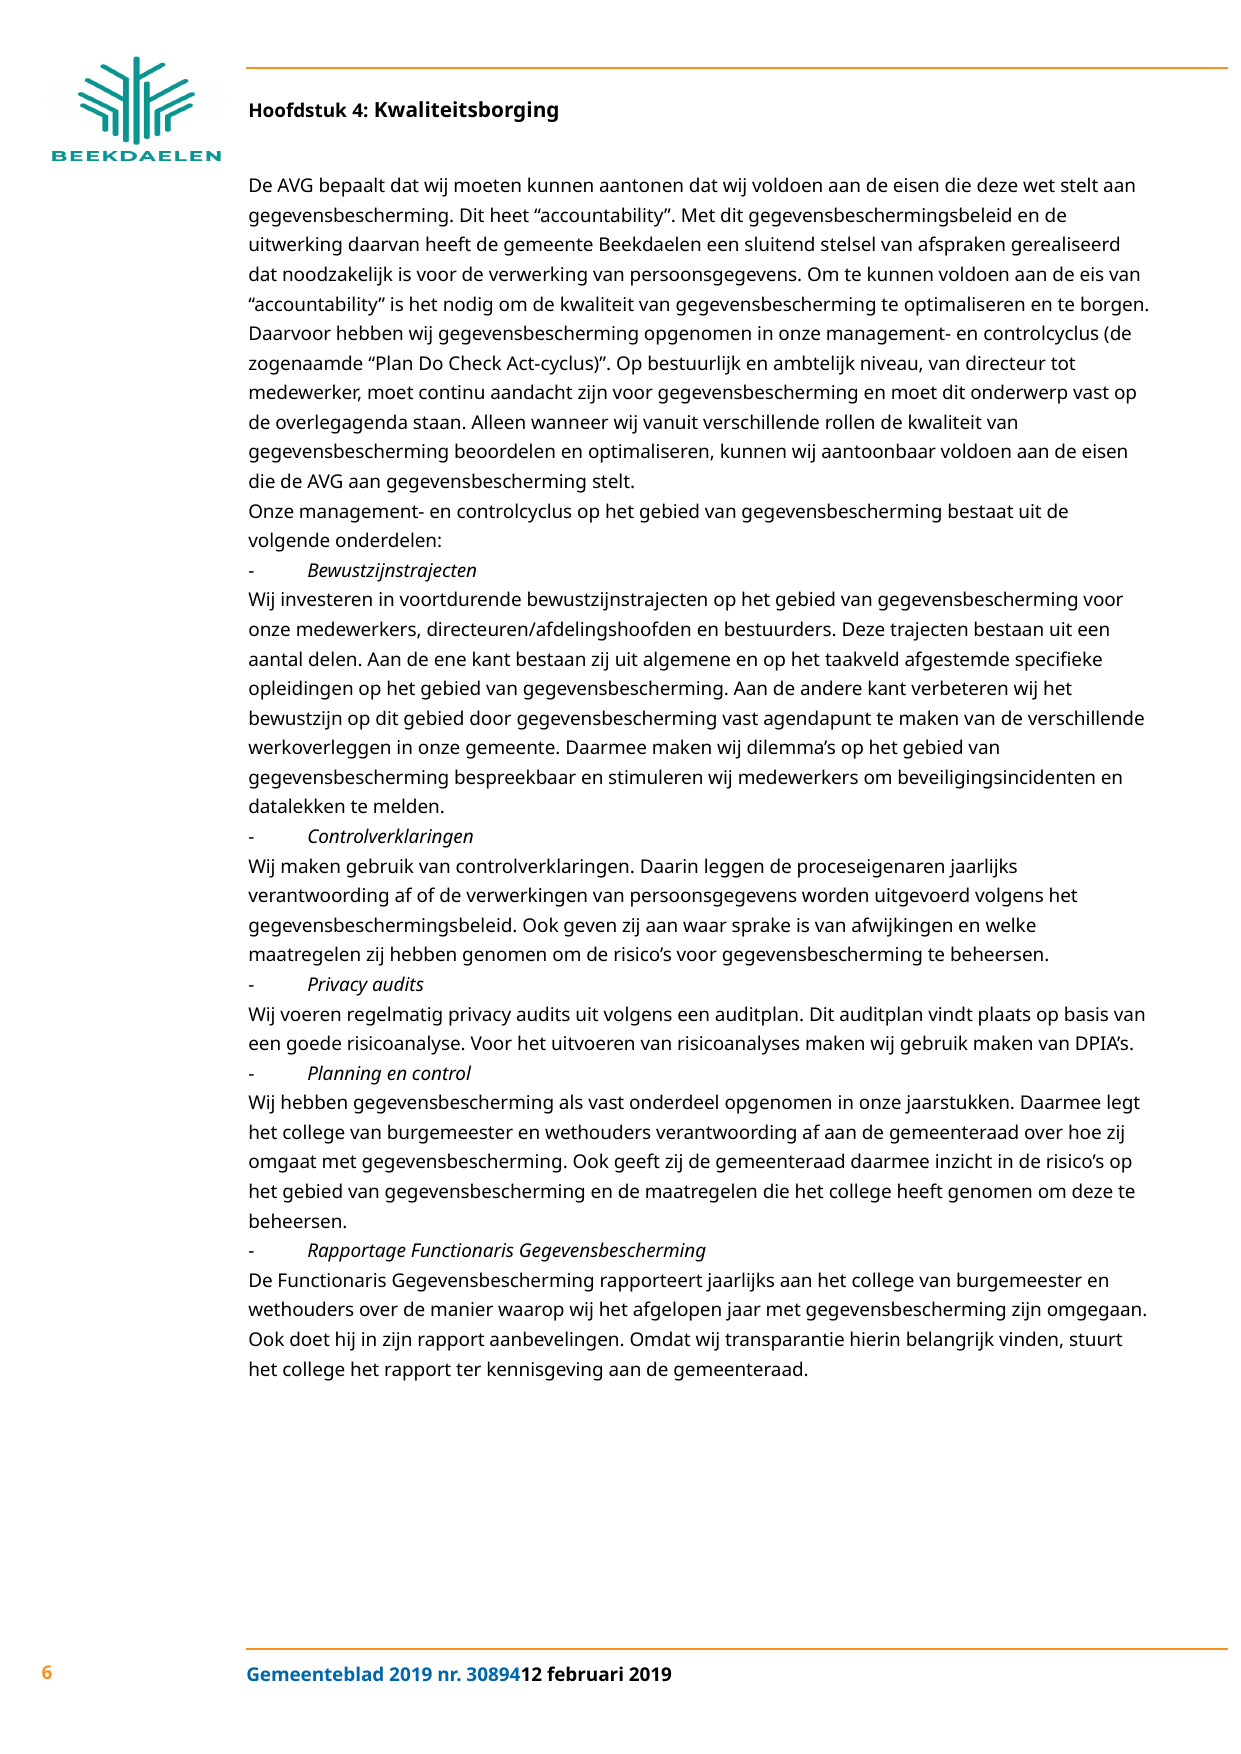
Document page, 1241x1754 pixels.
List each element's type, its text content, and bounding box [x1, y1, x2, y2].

text De AVG bepaalt dat wij moeten kunnen aantonen dat wij voldoen aan de eisen die deze wet stelt aan gegevensbescherming. Dit heet “accountability”. Met dit gegevensbeschermingsbeleid en de uitwerking daarvan heeft de gemeente Beekdaelen een sluitend stelsel van afspraken gerealiseerd dat noodzakelijk is voor de verwerking van persoonsgegevens. Om te kunnen voldoen aan de eis van “accountability” is het nodig om de kwaliteit van gegevensbescherming te optimaliseren en te borgen. Daarvoor hebben wij gegevensbescherming opgenomen in onze management- en controlcyclus (de zogenaamde “Plan Do Check Act-cyclus)”. Op bestuurlijk en ambtelijk niveau, van directeur tot medewerker, moet continu aandacht zijn voor gegevensbescherming en moet dit onderwerp vast op de overlegagenda staan. Alleen wanneer wij vanuit verschillende rollen de kwaliteit van gegevensbescherming beoordelen en optimaliseren, kunnen wij aantoonbaar voldoen aan de eisen die de AVG aan gegevensbescherming stelt. [248, 172, 1152, 494]
text De Functionaris Gegevensbescherming rapporteert jaarlijks aan het college van burgemeester en wethouders over de manier waarop wij het afgelopen jaar met gegevensbescherming zijn omgegaan. Ook doet hij in zijn rapport aanbevelingen. Omdat wij transparantie hierin belangrijk vinden, stuurt het college het rapport ter kennisgeving aan de gemeenteraad. [248, 1267, 1152, 1382]
text Wij hebben gegevensbescherming als vast onderdeel opgenomen in onze jaarstukken. Daarmee legt het college van burgemeester en wethouders verantwoording af aan de gemeenteraad over hoe zij omgaat met gegevensbescherming. Ook geeft zij de gemeenteraad daarmee inzicht in de risico’s op het gebied van gegevensbescherming en de maatregelen die het college heeft genomen om deze te beheersen. [248, 1089, 1152, 1234]
list Bewustzijnstrajecten [248, 557, 1152, 583]
text Wij investeren in voortdurende bewustzijnstrajecten op het gebied van gegevensbescherming voor onze medewerkers, directeuren/afdelingshoofden en bestuurders. Deze trajecten bestaan uit een aantal delen. Aan de ene kant bestaan zij uit algemene en op het taakveld afgestemde specifieke opleidingen op het gebied van gegevensbescherming. Aan de andere kant verbeteren wij het bewustzijn op dit gebied door gegevensbescherming vast agendapunt te maken van de verschillende werkoverleggen in onze gemeente. Daarmee maken wij dilemma’s op het gebied van gegevensbescherming bespreekbaar en stimuleren wij medewerkers om beveiligingsincidenten en datalekken te melden. [248, 587, 1152, 819]
list Rapportage Functionaris Gegevensbescherming [248, 1237, 1152, 1263]
list Controlverklaringen [248, 823, 1152, 849]
text Wij voeren regelmatig privacy audits uit volgens een auditplan. Dit auditplan vindt plaats op basis van een goede risicoanalyse. Voor het uitvoeren van risicoanalyses maken wij gebruik maken van DPIA’s. [248, 1001, 1152, 1056]
text Hoofdstuk 4: Kwaliteitsborging [248, 95, 1152, 123]
text Wij maken gebruik van controlverklaringen. Daarin leggen de proceseigenaren jaarlijks verantwoording af of de verwerkingen van persoonsgegevens worden uitgevoerd volgens het gegevensbeschermingsbeleid. Ook geven zij aan waar sprake is van afwijkingen en welke maatregelen zij hebben genomen om de risico’s voor gegevensbescherming te beheersen. [248, 853, 1152, 967]
list Privacy audits [248, 971, 1152, 997]
list Planning en control [248, 1060, 1152, 1086]
text Onze management- en controlcyclus op het gebied van gegevensbescherming bestaat uit de volgende onderdelen: [248, 498, 1152, 553]
picture [41, 47, 231, 172]
